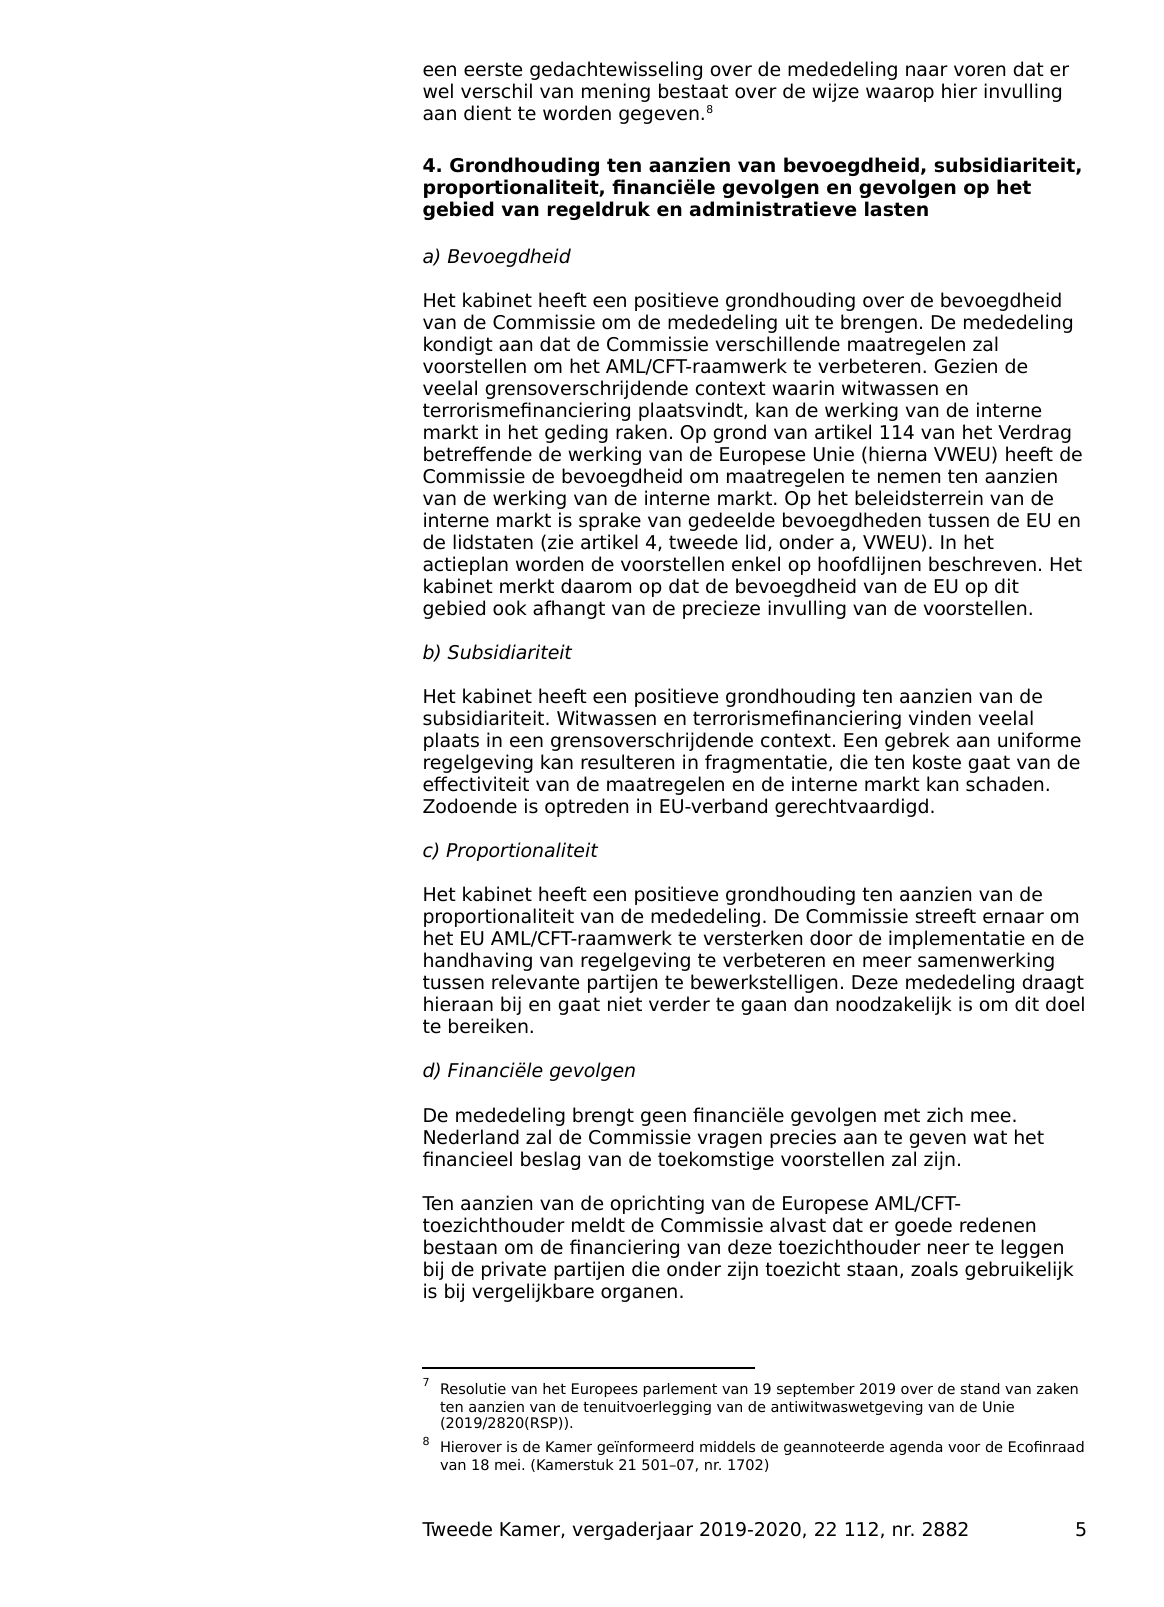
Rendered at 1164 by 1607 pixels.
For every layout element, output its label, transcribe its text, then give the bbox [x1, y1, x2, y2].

subtitle a) Bevoegdheid [422, 246, 1087, 268]
text De mededeling brengt geen financiële gevolgen met zich mee. Nederland zal de Commissie vragen precies aan te geven wat het financieel beslag van de toekomstige voorstellen zal zijn. [422, 1104, 1087, 1171]
subtitle b) Subsidiariteit [422, 642, 1087, 664]
text Het kabinet heeft een positieve grondhouding ten aanzien van de proportionaliteit van de mededeling. De Commissie streeft ernaar om het EU AML/CFT-raamwerk te versterken door de implementatie en de handhaving van regelgeving te verbeteren en meer samenwerking tussen relevante partijen te bewerkstelligen. Deze mededeling draagt hieraan bij en gaat niet verder te gaan dan noodzakelijk is om dit doel te bereiken. [422, 884, 1087, 1038]
text Hierover is de Kamer geïnformeerd middels de geannoteerde agenda voor de Ecofinraad van 18 mei. (Kamerstuk 21 501–07, nr. 1702) [422, 1435, 1087, 1474]
text Resolutie van het Europees parlement van 19 september 2019 over de stand van zaken ten aanzien van de tenuitvoerlegging van de antiwitwaswetgeving van de Unie (2019/2820(RSP)). [422, 1377, 1087, 1432]
text Het kabinet heeft een positieve grondhouding ten aanzien van de subsidiariteit. Witwassen en terrorismefinanciering vinden veelal plaats in een grensoverschrijdende context. Een gebrek aan uniforme regelgeving kan resulteren in fragmentatie, die ten koste gaat van de effectiviteit van de maatregelen en de interne markt kan schaden. Zodoende is optreden in EU-verband gerechtvaardigd. [422, 686, 1087, 818]
subtitle d) Financiële gevolgen [422, 1060, 1087, 1082]
subtitle c) Proportionaliteit [422, 840, 1087, 862]
text Ten aanzien van de oprichting van de Europese AML/CFT-toezichthouder meldt de Commissie alvast dat er goede redenen bestaan om de financiering van deze toezichthouder neer te leggen bij de private partijen die onder zijn toezicht staan, zoals gebruikelijk is bij vergelijkbare organen. [422, 1193, 1087, 1303]
text Het kabinet heeft een positieve grondhouding over de bevoegdheid van de Commissie om de mededeling uit te brengen. De mededeling kondigt aan dat de Commissie verschillende maatregelen zal voorstellen om het AML/CFT-raamwerk te verbeteren. Gezien de veelal grensoverschrijdende context waarin witwassen en terrorismefinanciering plaatsvindt, kan de werking van de interne markt in het geding raken. Op grond van artikel 114 van het Verdrag betreffende de werking van de Europese Unie (hierna VWEU) heeft de Commissie de bevoegdheid om maatregelen te nemen ten aanzien van de werking van de interne markt. Op het beleidsterrein van de interne markt is sprake van gedeelde bevoegdheden tussen de EU en de lidstaten (zie artikel 4, tweede lid, onder a, VWEU). In het actieplan worden de voorstellen enkel op hoofdlijnen beschreven. Het kabinet merkt daarom op dat de bevoegdheid van de EU op dit gebied ook afhangt van de precieze invulling van de voorstellen. [422, 290, 1087, 620]
text een eerste gedachtewisseling over de mededeling naar voren dat er wel verschil van mening bestaat over de wijze waarop hier invulling aan dient te worden gegeven. [422, 59, 1087, 125]
subtitle 4. Grondhouding ten aanzien van bevoegdheid, subsidiariteit, proportionaliteit, financiële gevolgen en gevolgen op het gebied van regeldruk en administratieve lasten [422, 155, 1087, 221]
